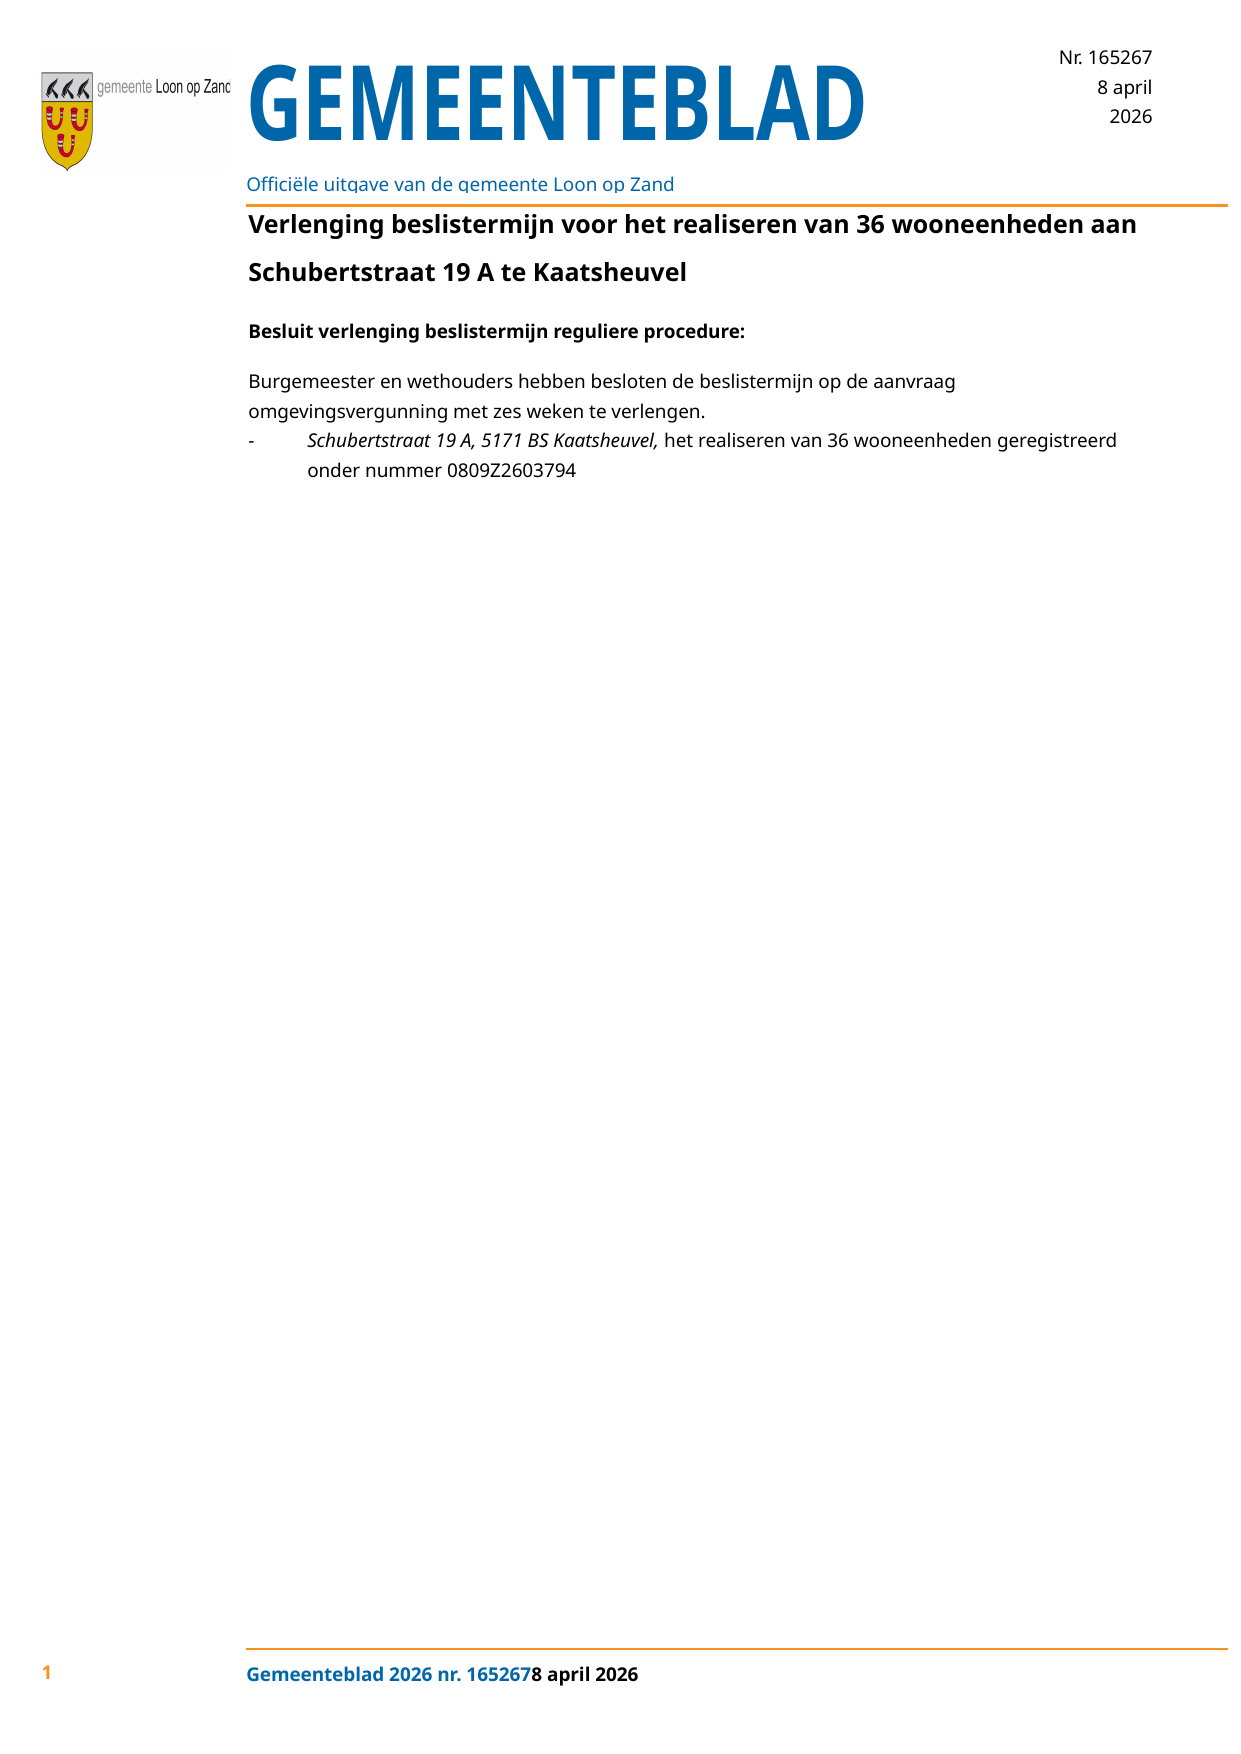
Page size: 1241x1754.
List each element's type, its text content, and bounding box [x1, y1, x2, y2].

text Burgemeester en wethouders hebben besloten de beslistermijn op de aanvraag omgevingsvergunning met zes weken te verlengen. [248, 368, 1152, 424]
text Verlenging beslistermijn voor het realiseren van 36 wooneenheden aan Schubertstraat 19 A te Kaatsheuvel [248, 207, 1152, 288]
picture [41, 47, 231, 172]
text Besluit verlenging beslistermijn reguliere procedure: [248, 318, 1152, 344]
list Schubertstraat 19 A, 5171 BS Kaatsheuvel, het realiseren van 36 wooneenheden geregistreerd onder nummer 0809Z2603794 [248, 427, 1152, 483]
